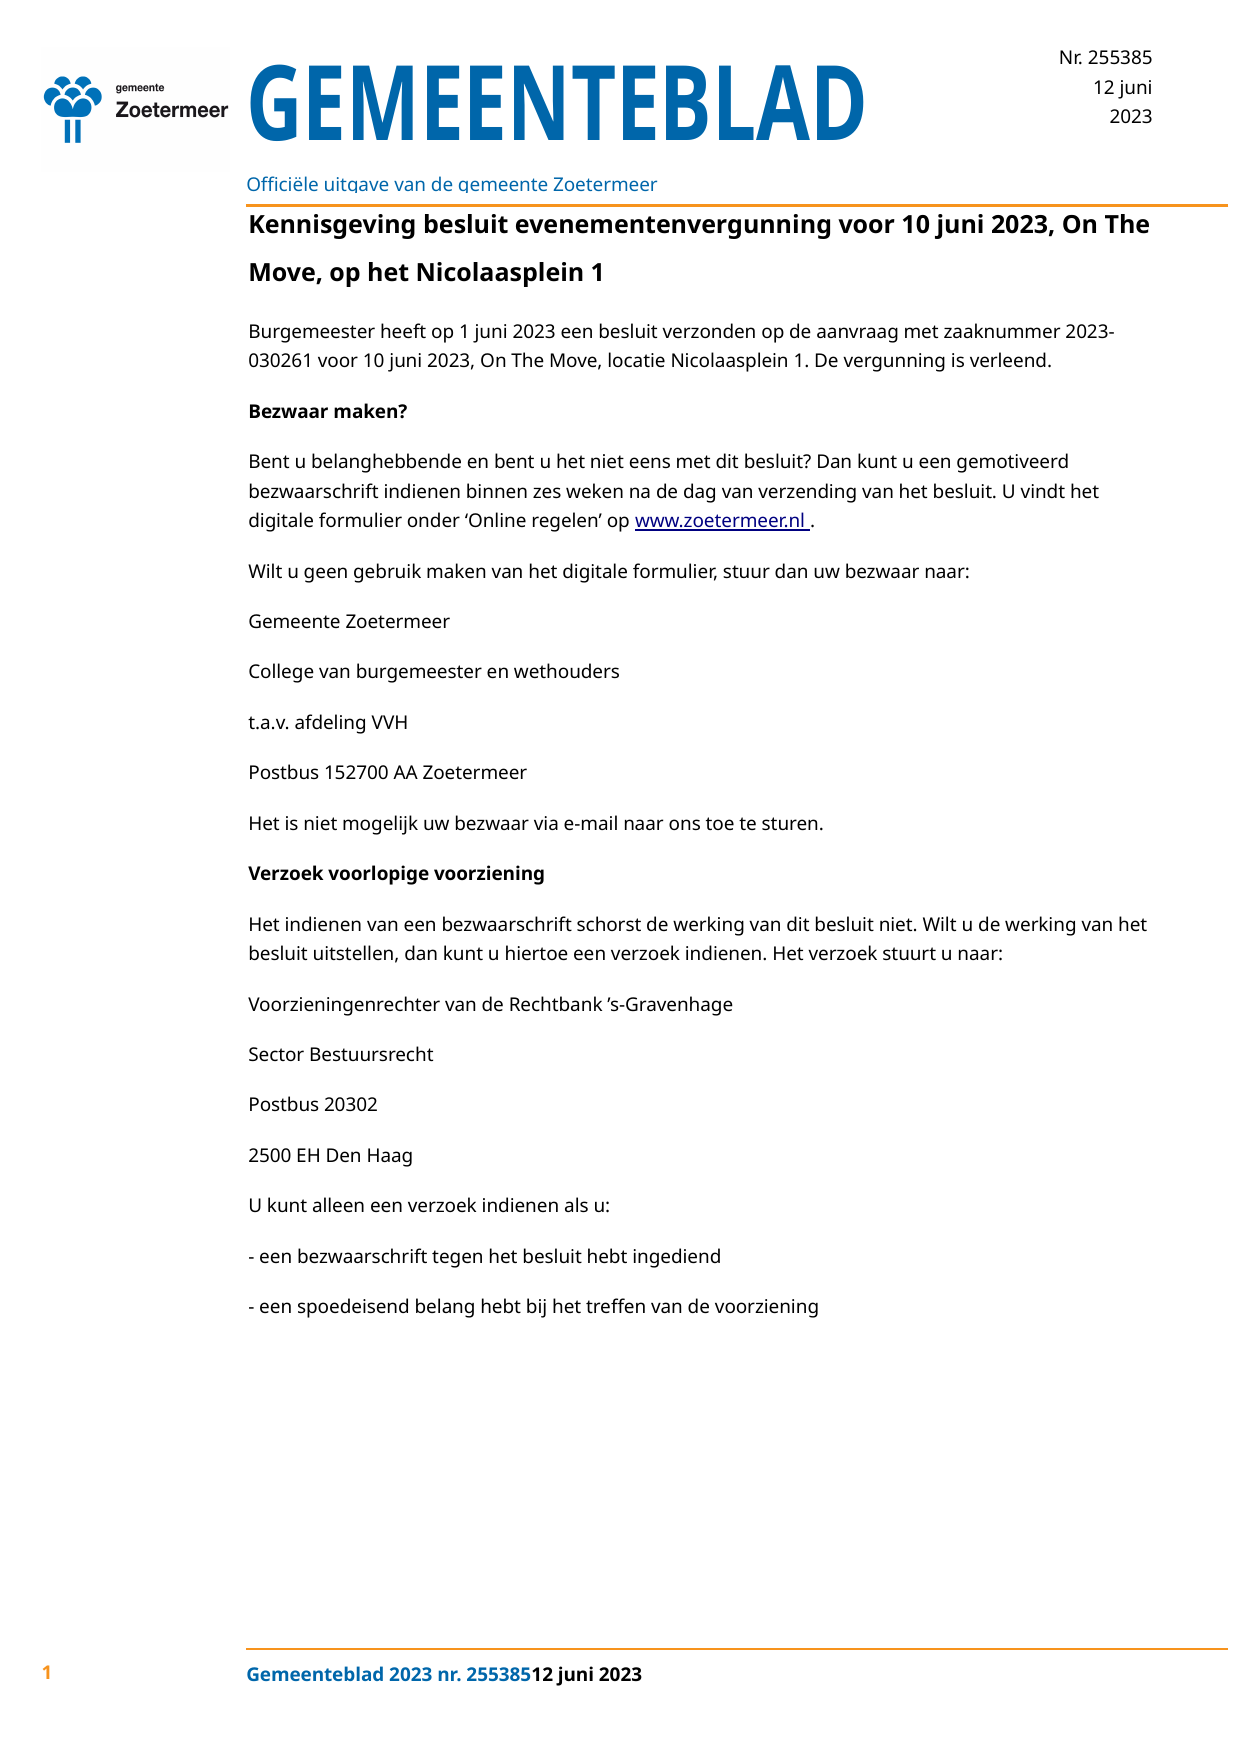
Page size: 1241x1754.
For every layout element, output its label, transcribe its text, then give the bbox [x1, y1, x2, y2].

text Burgemeester heeft op 1 juni 2023 een besluit verzonden op de aanvraag met zaaknummer 2023-030261 voor 10 juni 2023, On The Move, locatie Nicolaasplein 1. De vergunning is verleend. [248, 318, 1152, 373]
text Het is niet mogelijk uw bezwaar via e-mail naar ons toe te sturen. [248, 810, 1152, 836]
text Postbus 152700 AA Zoetermeer [248, 759, 1152, 785]
picture [41, 47, 231, 172]
text Het indienen van een bezwaarschrift schorst de werking van dit besluit niet. Wilt u de werking van het besluit uitstellen, dan kunt u hiertoe een verzoek indienen. Het verzoek stuurt u naar: [248, 911, 1152, 966]
text Bezwaar maken? [248, 398, 1152, 424]
text 2500 EH Den Haag [248, 1142, 1152, 1168]
text - een bezwaarschrift tegen het besluit hebt ingediend [248, 1243, 1152, 1269]
text Sector Bestuursrecht [248, 1041, 1152, 1067]
text U kunt alleen een verzoek indienen als u: [248, 1192, 1152, 1218]
text Wilt u geen gebruik maken van het digitale formulier, stuur dan uw bezwaar naar: [248, 558, 1152, 584]
text Gemeente Zoetermeer [248, 608, 1152, 634]
text - een spoedeisend belang hebt bij het treffen van de voorziening [248, 1293, 1152, 1319]
text College van burgemeester en wethouders [248, 659, 1152, 684]
text Postbus 20302 [248, 1092, 1152, 1117]
text Verzoek voorlopige voorziening [248, 860, 1152, 886]
text Kennisgeving besluit evenementenvergunning voor 10 juni 2023, On The Move, op het Nicolaasplein 1 [248, 207, 1152, 288]
text Bent u belanghebbende en bent u het niet eens met dit besluit? Dan kunt u een gemotiveerd bezwaarschrift indienen binnen zes weken na de dag van verzending van het besluit. U vindt het digitale formulier onder ‘Online regelen’ op www.zoetermeer.nl . [248, 448, 1152, 533]
text t.a.v. afdeling VVH [248, 709, 1152, 735]
text Voorzieningenrechter van de Rechtbank ’s-Gravenhage [248, 991, 1152, 1017]
